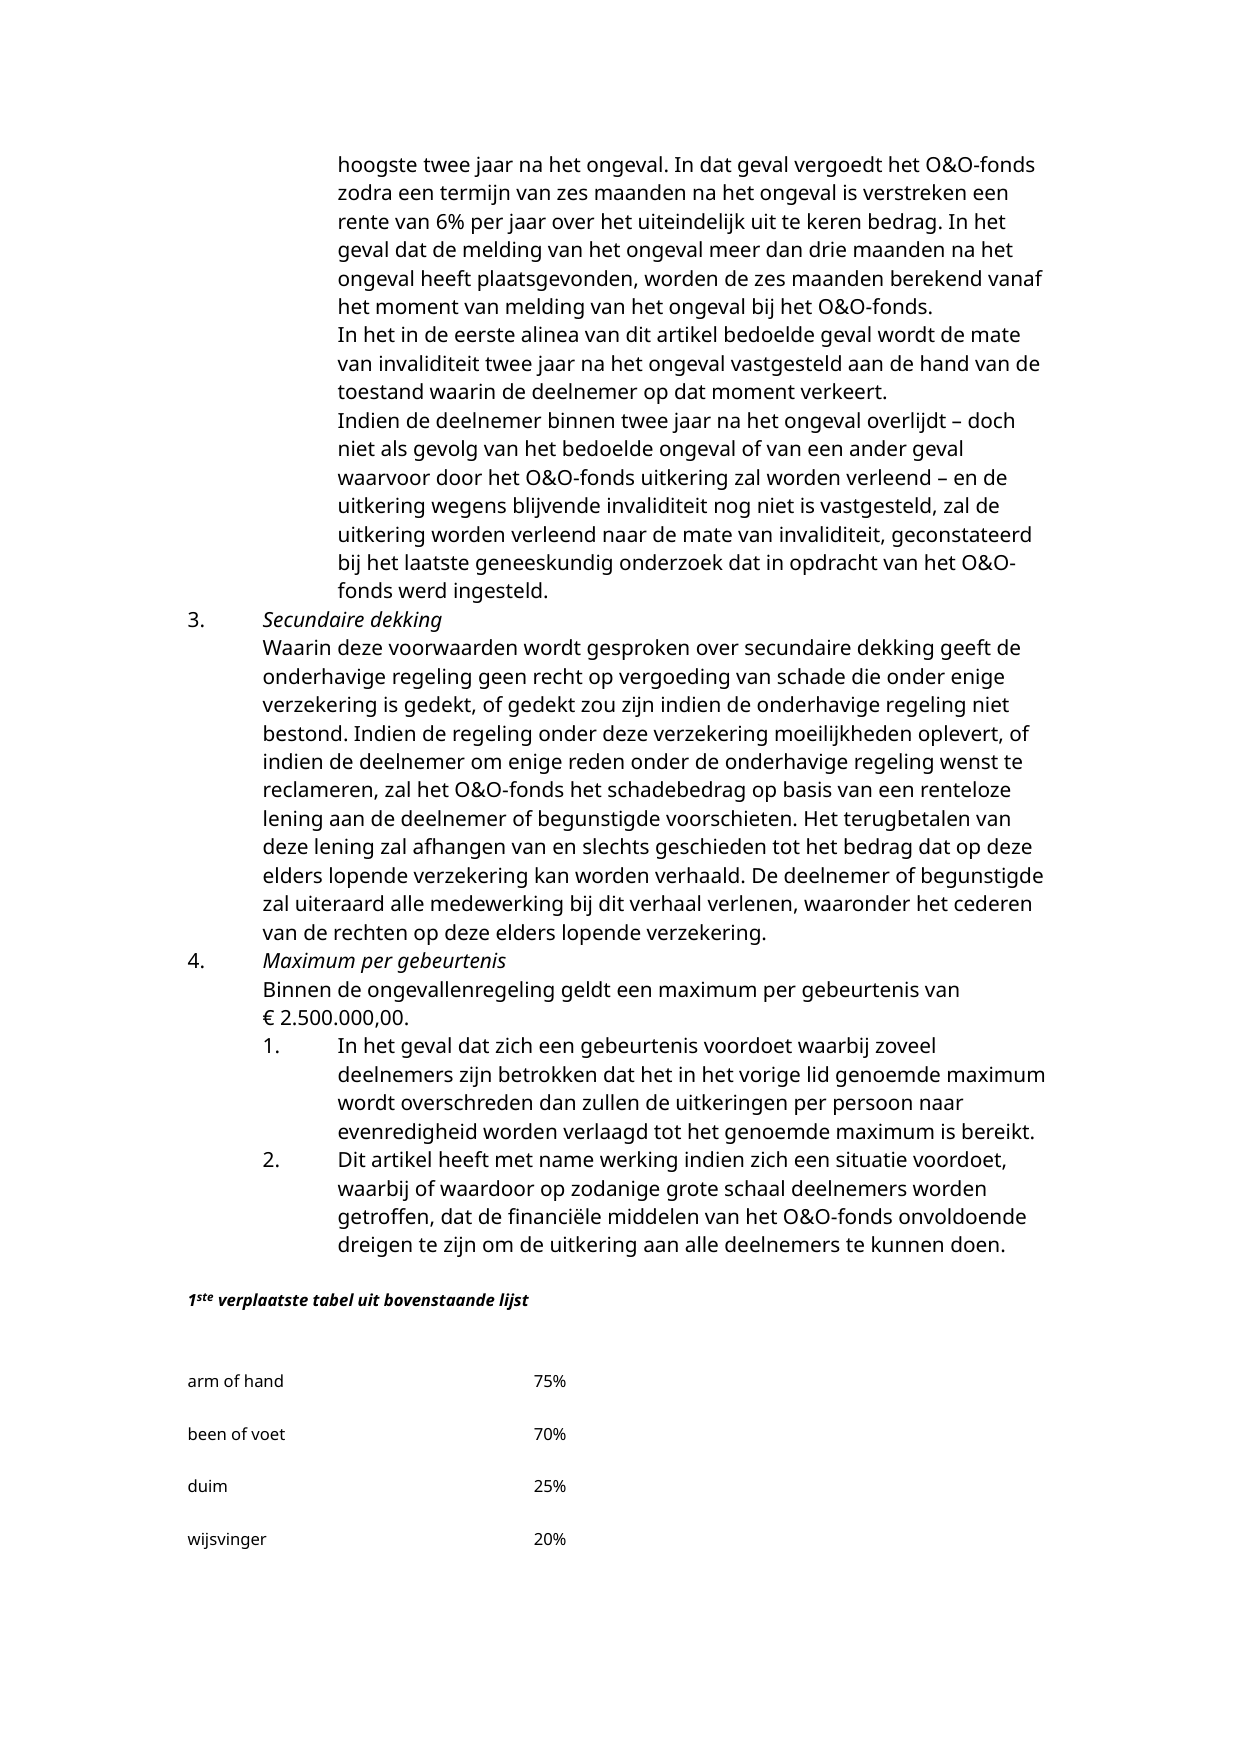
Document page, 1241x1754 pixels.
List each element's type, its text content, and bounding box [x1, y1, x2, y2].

list In het geval dat zich een gebeurtenis voordoet waarbij zoveel deelnemers zijn betrokken dat het in het vorige lid genoemde maximum wordt overschreden dan zullen de uitkeringen per persoon naar evenredigheid worden verlaagd tot het genoemde maximum is bereikt. [262, 1032, 1053, 1145]
list hoogste twee jaar na het ongeval. In dat geval vergoedt het O&O-fonds zodra een termijn van zes maanden na het ongeval is verstreken een rente van 6% per jaar over het uiteindelijk uit te keren bedrag. In het geval dat de melding van het ongeval meer dan drie maanden na het ongeval heeft plaatsgevonden, worden de zes maanden berekend vanaf het moment van melding van het ongeval bij het O&O-fonds. [262, 150, 1053, 321]
text 1ste verplaatste tabel uit bovenstaande lijst [187, 1289, 1053, 1312]
list Waarin deze voorwaarden wordt gesproken over secundaire dekking geeft de onderhavige regeling geen recht op vergoeding van schade die onder enige verzekering is gedekt, of gedekt zou zijn indien de onderhavige regeling niet bestond. Indien de regeling onder deze verzekering moeilijkheden oplevert, of indien de deelnemer om enige reden onder de onderhavige regeling wenst te reclameren, zal het O&O-fonds het schadebedrag op basis van een renteloze lening aan de deelnemer of begunstigde voorschieten. Het terugbetalen van deze lening zal afhangen van en slechts geschieden tot het bedrag dat op deze elders lopende verzekering kan worden verhaald. De deelnemer of begunstigde zal uiteraard alle medewerking bij dit verhaal verlenen, waaronder het cederen van de rechten op deze elders lopende verzekering. [187, 633, 1053, 946]
list Indien de deelnemer binnen twee jaar na het ongeval overlijdt – doch niet als gevolg van het bedoelde ongeval of van een ander geval waarvoor door het O&O-fonds uitkering zal worden verleend – en de uitkering wegens blijvende invaliditeit nog niet is vastgesteld, zal de uitkering worden verleend naar de mate van invaliditeit, geconstateerd bij het laatste geneeskundig onderzoek dat in opdracht van het O&O-fonds werd ingesteld. [262, 406, 1053, 605]
table_cell duim [188, 1475, 533, 1528]
list Secundaire dekking [187, 605, 1053, 633]
list Binnen de ongevallenregeling geldt een maximum per gebeurtenis van € 2.500.000,00. [187, 975, 1053, 1032]
list In het in de eerste alinea van dit artikel bedoelde geval wordt de mate van invaliditeit twee jaar na het ongeval vastgesteld aan de hand van de toestand waarin de deelnemer op dat moment verkeert. [262, 321, 1053, 406]
list Dit artikel heeft met name werking indien zich een situatie voordoet, waarbij of waardoor op zodanige grote schaal deelnemers worden getroffen, dat de financiële middelen van het O&O-fonds onvoldoende dreigen te zijn om de uitkering aan alle deelnemers te kunnen doen. [262, 1145, 1053, 1259]
table_cell wijsvinger [188, 1528, 533, 1551]
table_cell 70% [534, 1423, 1053, 1475]
table_cell been of voet [188, 1423, 533, 1475]
table_cell 20% [534, 1528, 1053, 1551]
list Maximum per gebeurtenis [187, 946, 1053, 975]
table_header 75% [534, 1370, 1053, 1422]
table_header arm of hand [188, 1370, 533, 1422]
table_cell 25% [534, 1475, 1053, 1528]
